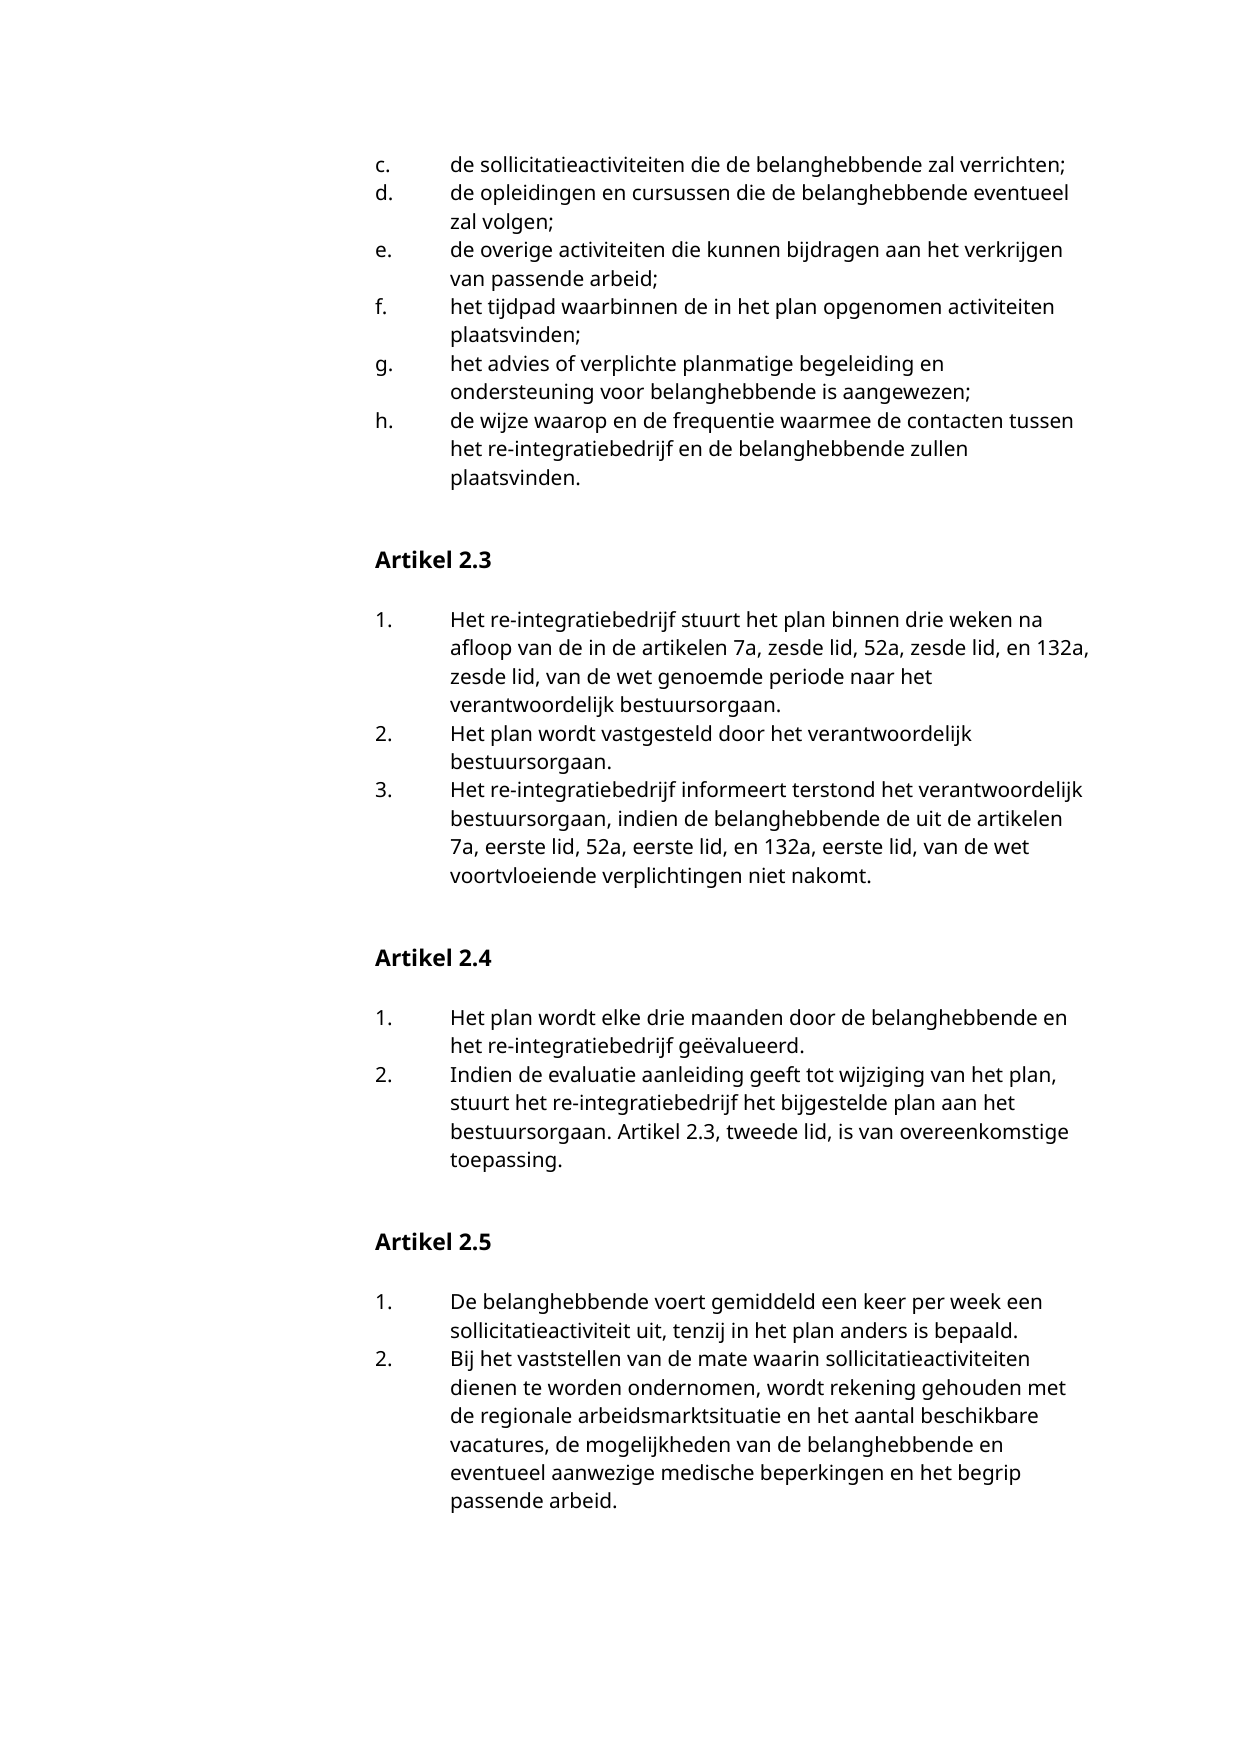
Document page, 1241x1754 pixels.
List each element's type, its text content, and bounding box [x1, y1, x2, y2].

list De belanghebbende voert gemiddeld een keer per week een sollicitatieactiviteit uit, tenzij in het plan anders is bepaald. [375, 1287, 1090, 1344]
list de wijze waarop en de frequentie waarmee de contacten tussen het re-integratiebedrijf en de belanghebbende zullen plaatsvinden. [375, 406, 1090, 491]
list de sollicitatieactiviteiten die de belanghebbende zal verrichten; [375, 150, 1090, 178]
list het advies of verplichte planmatige begeleiding en ondersteuning voor belanghebbende is aangewezen; [375, 349, 1090, 406]
list het tijdpad waarbinnen de in het plan opgenomen activiteiten plaatsvinden; [375, 292, 1090, 349]
list Indien de evaluatie aanleiding geeft tot wijziging van het plan, stuurt het re-integratiebedrijf het bijgestelde plan aan het bestuursorgaan. Artikel 2.3, tweede lid, is van overeenkomstige toepassing. [375, 1060, 1090, 1174]
list Bij het vaststellen van de mate waarin sollicitatieactiviteiten dienen te worden ondernomen, wordt rekening gehouden met de regionale arbeidsmarktsituatie en het aantal beschikbare vacatures, de mogelijkheden van de belanghebbende en eventueel aanwezige medische beperkingen en het begrip passende arbeid. [375, 1344, 1090, 1515]
list Het re-integratiebedrijf informeert terstond het verantwoordelijk bestuursorgaan, indien de belanghebbende de uit de artikelen 7a, eerste lid, 52a, eerste lid, en 132a, eerste lid, van de wet voortvloeiende verplichtingen niet nakomt. [375, 776, 1090, 889]
list de opleidingen en cursussen die de belanghebbende eventueel zal volgen; [375, 178, 1090, 235]
subtitle Artikel 2.5 [375, 1226, 1090, 1257]
list Het plan wordt vastgesteld door het verantwoordelijk bestuursorgaan. [375, 719, 1090, 776]
subtitle Artikel 2.3 [375, 544, 1090, 575]
subtitle Artikel 2.4 [375, 942, 1090, 973]
list Het plan wordt elke drie maanden door de belanghebbende en het re-integratiebedrijf geëvalueerd. [375, 1003, 1090, 1060]
list de overige activiteiten die kunnen bijdragen aan het verkrijgen van passende arbeid; [375, 235, 1090, 292]
list Het re-integratiebedrijf stuurt het plan binnen drie weken na afloop van de in de artikelen 7a, zesde lid, 52a, zesde lid, en 132a, zesde lid, van de wet genoemde periode naar het verantwoordelijk bestuursorgaan. [375, 605, 1090, 719]
